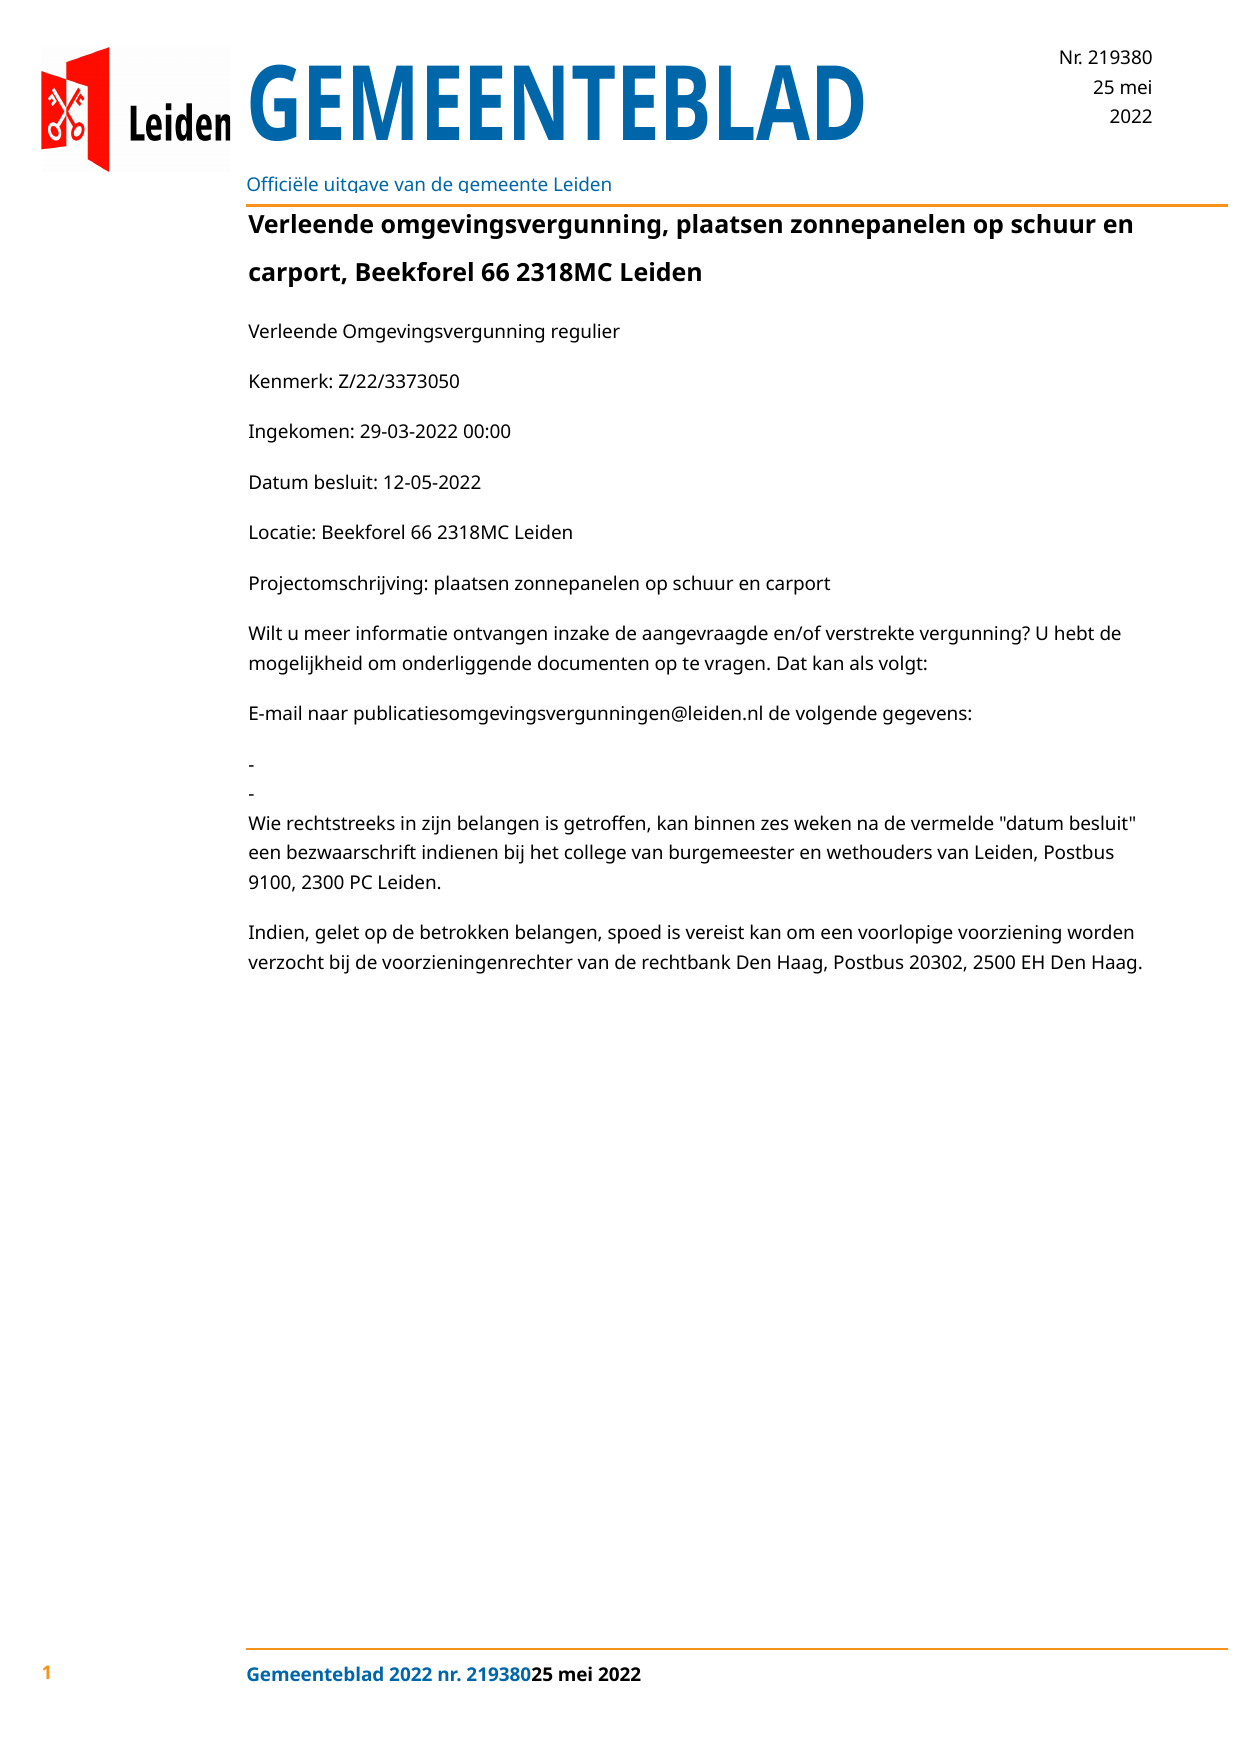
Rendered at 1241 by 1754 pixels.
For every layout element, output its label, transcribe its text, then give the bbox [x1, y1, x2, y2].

text E-mail naar publicatiesomgevingsvergunningen@leiden.nl de volgende gegevens: [248, 700, 1152, 726]
text Ingekomen: 29-03-2022 00:00 [248, 419, 1152, 444]
text Locatie: Beekforel 66 2318MC Leiden [248, 519, 1152, 545]
text Indien, gelet op de betrokken belangen, spoed is vereist kan om een voorlopige voorziening worden verzocht bij de voorzieningenrechter van de rechtbank Den Haag, Postbus 20302, 2500 EH Den Haag. [248, 919, 1152, 975]
text Kenmerk: Z/22/3373050 [248, 368, 1152, 394]
text Wie rechtstreeks in zijn belangen is getroffen, kan binnen zes weken na de vermelde "datum besluit" een bezwaarschrift indienen bij het college van burgemeester en wethouders van Leiden, Postbus 9100, 2300 PC Leiden. [248, 810, 1152, 895]
text Projectomschrijving: plaatsen zonnepanelen op schuur en carport [248, 570, 1152, 596]
text Wilt u meer informatie ontvangen inzake de aangevraagde en/of verstrekte vergunning? U hebt de mogelijkheid om onderliggende documenten op te vragen. Dat kan als volgt: [248, 620, 1152, 676]
text Verleende Omgevingsvergunning regulier [248, 318, 1152, 344]
text Datum besluit: 12-05-2022 [248, 469, 1152, 495]
text Verleende omgevingsvergunning, plaatsen zonnepanelen op schuur en carport, Beekforel 66 2318MC Leiden [248, 207, 1152, 288]
picture [41, 47, 231, 172]
